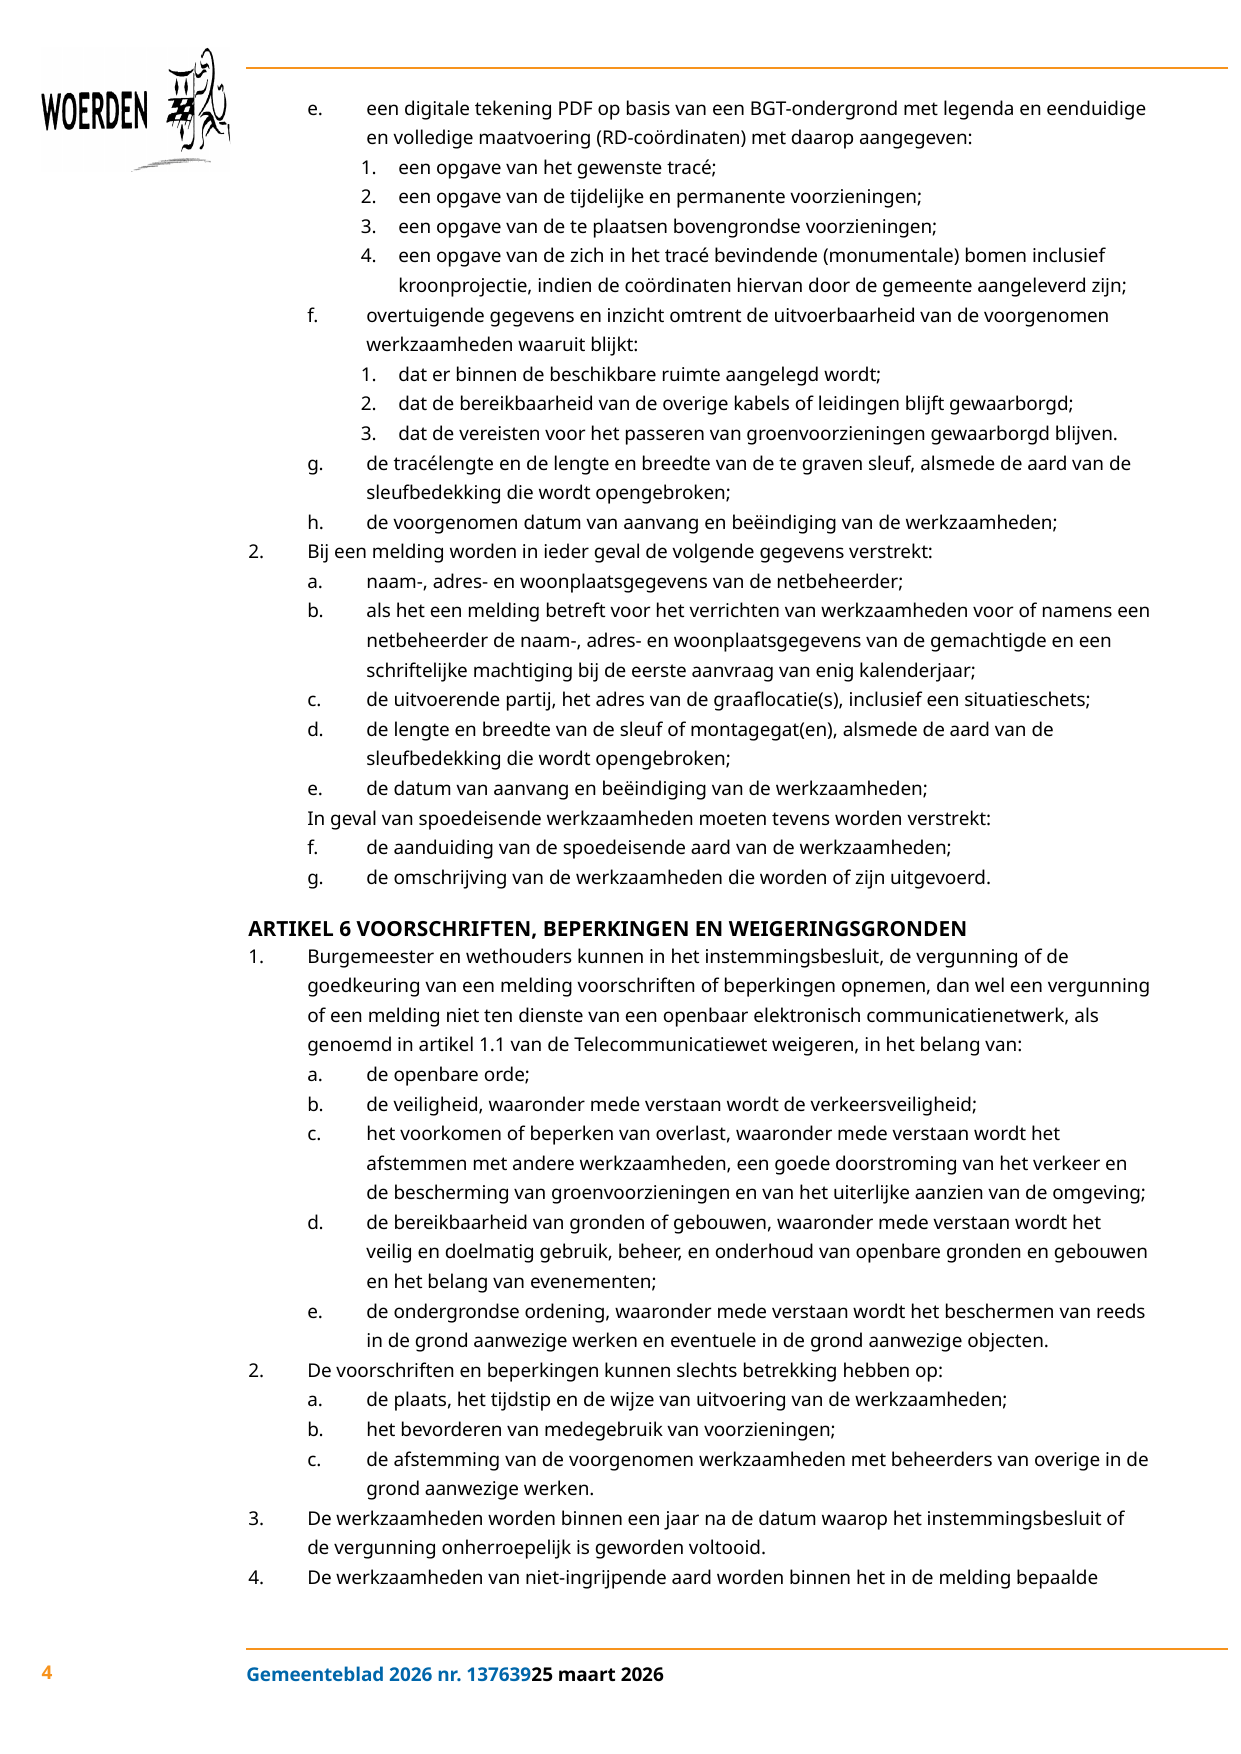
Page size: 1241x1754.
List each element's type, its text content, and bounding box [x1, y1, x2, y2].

list de ondergrondse ordening, waaronder mede verstaan wordt het beschermen van reeds in de grond aanwezige werken en eventuele in de grond aanwezige objecten. [307, 1298, 1152, 1353]
list De voorschriften en beperkingen kunnen slechts betrekking hebben op: [248, 1357, 1152, 1383]
list Burgemeester en wethouders kunnen in het instemmingsbesluit, de vergunning of de goedkeuring van een melding voorschriften of beperkingen opnemen, dan wel een vergunning of een melding niet ten dienste van een openbaar elektronisch communicatienetwerk, als genoemd in artikel 1.1 van de Telecommunicatiewet weigeren, in het belang van: [248, 943, 1152, 1057]
list dat de vereisten voor het passeren van groenvoorzieningen gewaarborgd blijven. [361, 420, 1152, 446]
list overtuigende gegevens en inzicht omtrent de uitvoerbaarheid van de voorgenomen werkzaamheden waaruit blijkt: [307, 302, 1152, 357]
list de uitvoerende partij, het adres van de graaflocatie(s), inclusief een situatieschets; [307, 686, 1152, 712]
list een opgave van de zich in het tracé bevindende (monumentale) bomen inclusief kroonprojectie, indien de coördinaten hiervan door de gemeente aangeleverd zijn; [361, 243, 1152, 298]
list de voorgenomen datum van aanvang en beëindiging van de werkzaamheden; [307, 509, 1152, 535]
list een opgave van het gewenste tracé; [361, 154, 1152, 180]
list de afstemming van de voorgenomen werkzaamheden met beheerders van overige in de grond aanwezige werken. [307, 1446, 1152, 1501]
list de aanduiding van de spoedeisende aard van de werkzaamheden; [307, 834, 1152, 860]
list een opgave van de tijdelijke en permanente voorzieningen; [361, 183, 1152, 209]
list een digitale tekening PDF op basis van een BGT-ondergrond met legenda en eenduidige en volledige maatvoering (RD-coördinaten) met daarop aangegeven: [307, 95, 1152, 150]
list de tracélengte en de lengte en breedte van de te graven sleuf, alsmede de aard van de sleufbedekking die wordt opengebroken; [307, 450, 1152, 505]
list De werkzaamheden van niet-ingrijpende aard worden binnen het in de melding bepaalde [248, 1564, 1152, 1590]
list Bij een melding worden in ieder geval de volgende gegevens verstrekt: [248, 538, 1152, 564]
list de bereikbaarheid van gronden of gebouwen, waaronder mede verstaan wordt het veilig en doelmatig gebruik, beheer, en onderhoud van openbare gronden en gebouwen en het belang van evenementen; [307, 1209, 1152, 1294]
list de omschrijving van de werkzaamheden die worden of zijn uitgevoerd. [307, 864, 1152, 890]
list het bevorderen van medegebruik van voorzieningen; [307, 1416, 1152, 1442]
list de plaats, het tijdstip en de wijze van uitvoering van de werkzaamheden; [307, 1387, 1152, 1412]
list dat er binnen de beschikbare ruimte aangelegd wordt; [361, 361, 1152, 387]
list In geval van spoedeisende werkzaamheden moeten tevens worden verstrekt: [248, 805, 1152, 831]
picture [41, 47, 231, 172]
list de openbare orde; [307, 1061, 1152, 1087]
list als het een melding betreft voor het verrichten van werkzaamheden voor of namens een netbeheerder de naam-, adres- en woonplaatsgegevens van de gemachtigde en een schriftelijke machtiging bij de eerste aanvraag van enig kalenderjaar; [307, 598, 1152, 683]
list een opgave van de te plaatsen bovengrondse voorzieningen; [361, 213, 1152, 239]
list naam-, adres- en woonplaatsgegevens van de netbeheerder; [307, 568, 1152, 594]
text ARTIKEL 6 VOORSCHRIFTEN, BEPERKINGEN EN WEIGERINGSGRONDEN [248, 914, 1152, 943]
list dat de bereikbaarheid van de overige kabels of leidingen blijft gewaarborgd; [361, 391, 1152, 416]
list de lengte en breedte van de sleuf of montagegat(en), alsmede de aard van de sleufbedekking die wordt opengebroken; [307, 716, 1152, 771]
list de datum van aanvang en beëindiging van de werkzaamheden; [307, 775, 1152, 801]
list het voorkomen of beperken van overlast, waaronder mede verstaan wordt het afstemmen met andere werkzaamheden, een goede doorstroming van het verkeer en de bescherming van groenvoorzieningen en van het uiterlijke aanzien van de omgeving; [307, 1120, 1152, 1205]
list De werkzaamheden worden binnen een jaar na de datum waarop het instemmingsbesluit of de vergunning onherroepelijk is geworden voltooid. [248, 1505, 1152, 1560]
list de veiligheid, waaronder mede verstaan wordt de verkeersveiligheid; [307, 1091, 1152, 1116]
